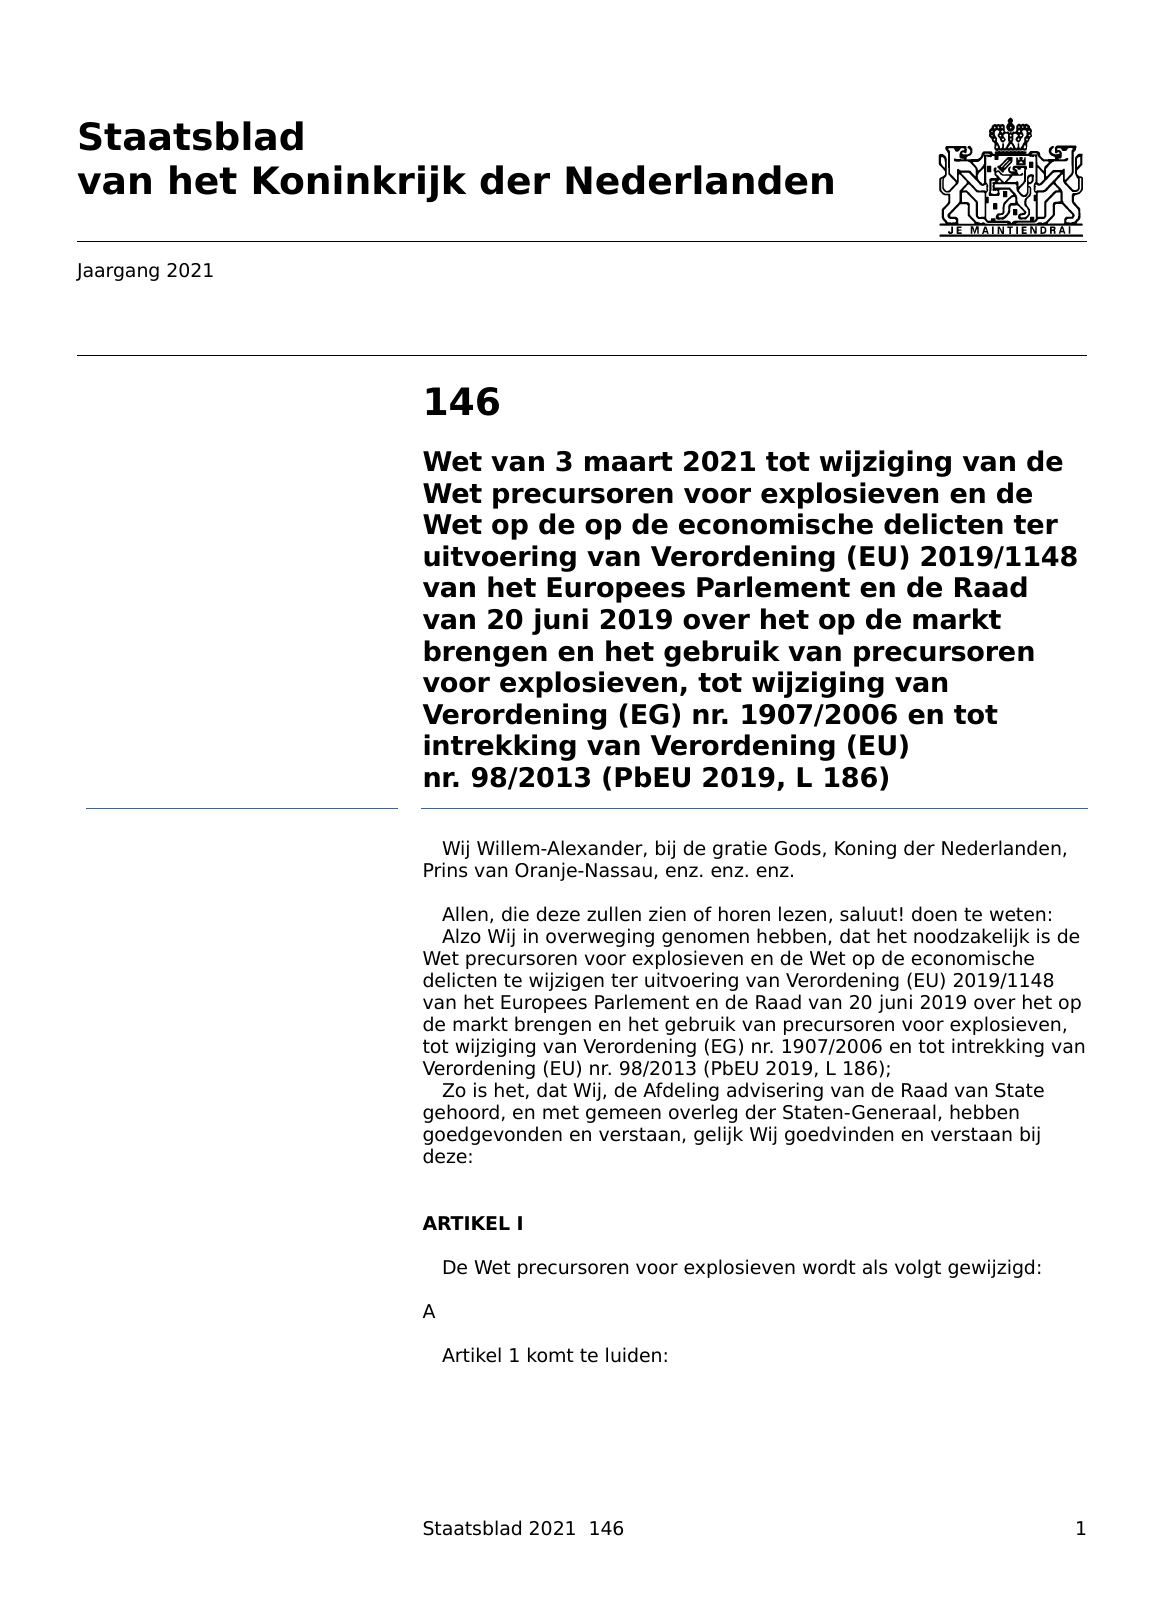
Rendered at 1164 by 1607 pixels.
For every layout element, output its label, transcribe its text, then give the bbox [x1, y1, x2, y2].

table_header [886, 100, 1087, 241]
subtitle 146 [422, 381, 1087, 424]
picture [936, 115, 1087, 240]
text Allen, die deze zullen zien of horen lezen, saluut! doen te weten: [422, 904, 1087, 926]
subtitle ARTIKEL I [422, 1212, 1087, 1234]
text A [422, 1301, 1087, 1323]
text Wij Willem-Alexander, bij de gratie Gods, Koning der Nederlanden, Prins van Oranje-Nassau, enz. enz. enz. [422, 838, 1087, 882]
text De Wet precursoren voor explosieven wordt als volgt gewijzigd: [422, 1257, 1087, 1278]
text Zo is het, dat Wij, de Afdeling advisering van de Raad van State gehoord, en met gemeen overleg der Staten-Generaal, hebben goedgevonden en verstaan, gelijk Wij goedvinden en verstaan bij deze: [422, 1080, 1087, 1168]
text Alzo Wij in overweging genomen hebben, dat het noodzakelijk is de Wet precursoren voor explosieven en de Wet op de economische delicten te wijzigen ter uitvoering van Verordening (EU) 2019/1148 van het Europees Parlement en de Raad van 20 juni 2019 over het op de markt brengen en het gebruik van precursoren voor explosieven, tot wijziging van Verordening (EG) nr. 1907/2006 en tot intrekking van Verordening (EU) nr. 98/2013 (PbEU 2019, L 186); [422, 926, 1087, 1080]
table_header Staatsblad van het Koninkrijk der Nederlanden [77, 100, 886, 241]
text Artikel 1 komt te luiden: [422, 1345, 1087, 1367]
text Wet van 3 maart 2021 tot wijziging van de Wet precursoren voor explosieven en de Wet op de op de economische delicten ter uitvoering van Verordening (EU) 2019/1148 van het Europees Parlement en de Raad van 20 juni 2019 over het op de markt brengen en het gebruik van precursoren voor explosieven, tot wijziging van Verordening (EG) nr. 1907/2006 en tot intrekking van Verordening (EU) nr. 98/2013 (PbEU 2019, L 186) [422, 447, 1087, 794]
table_cell Jaargang 2021 [77, 242, 1087, 355]
